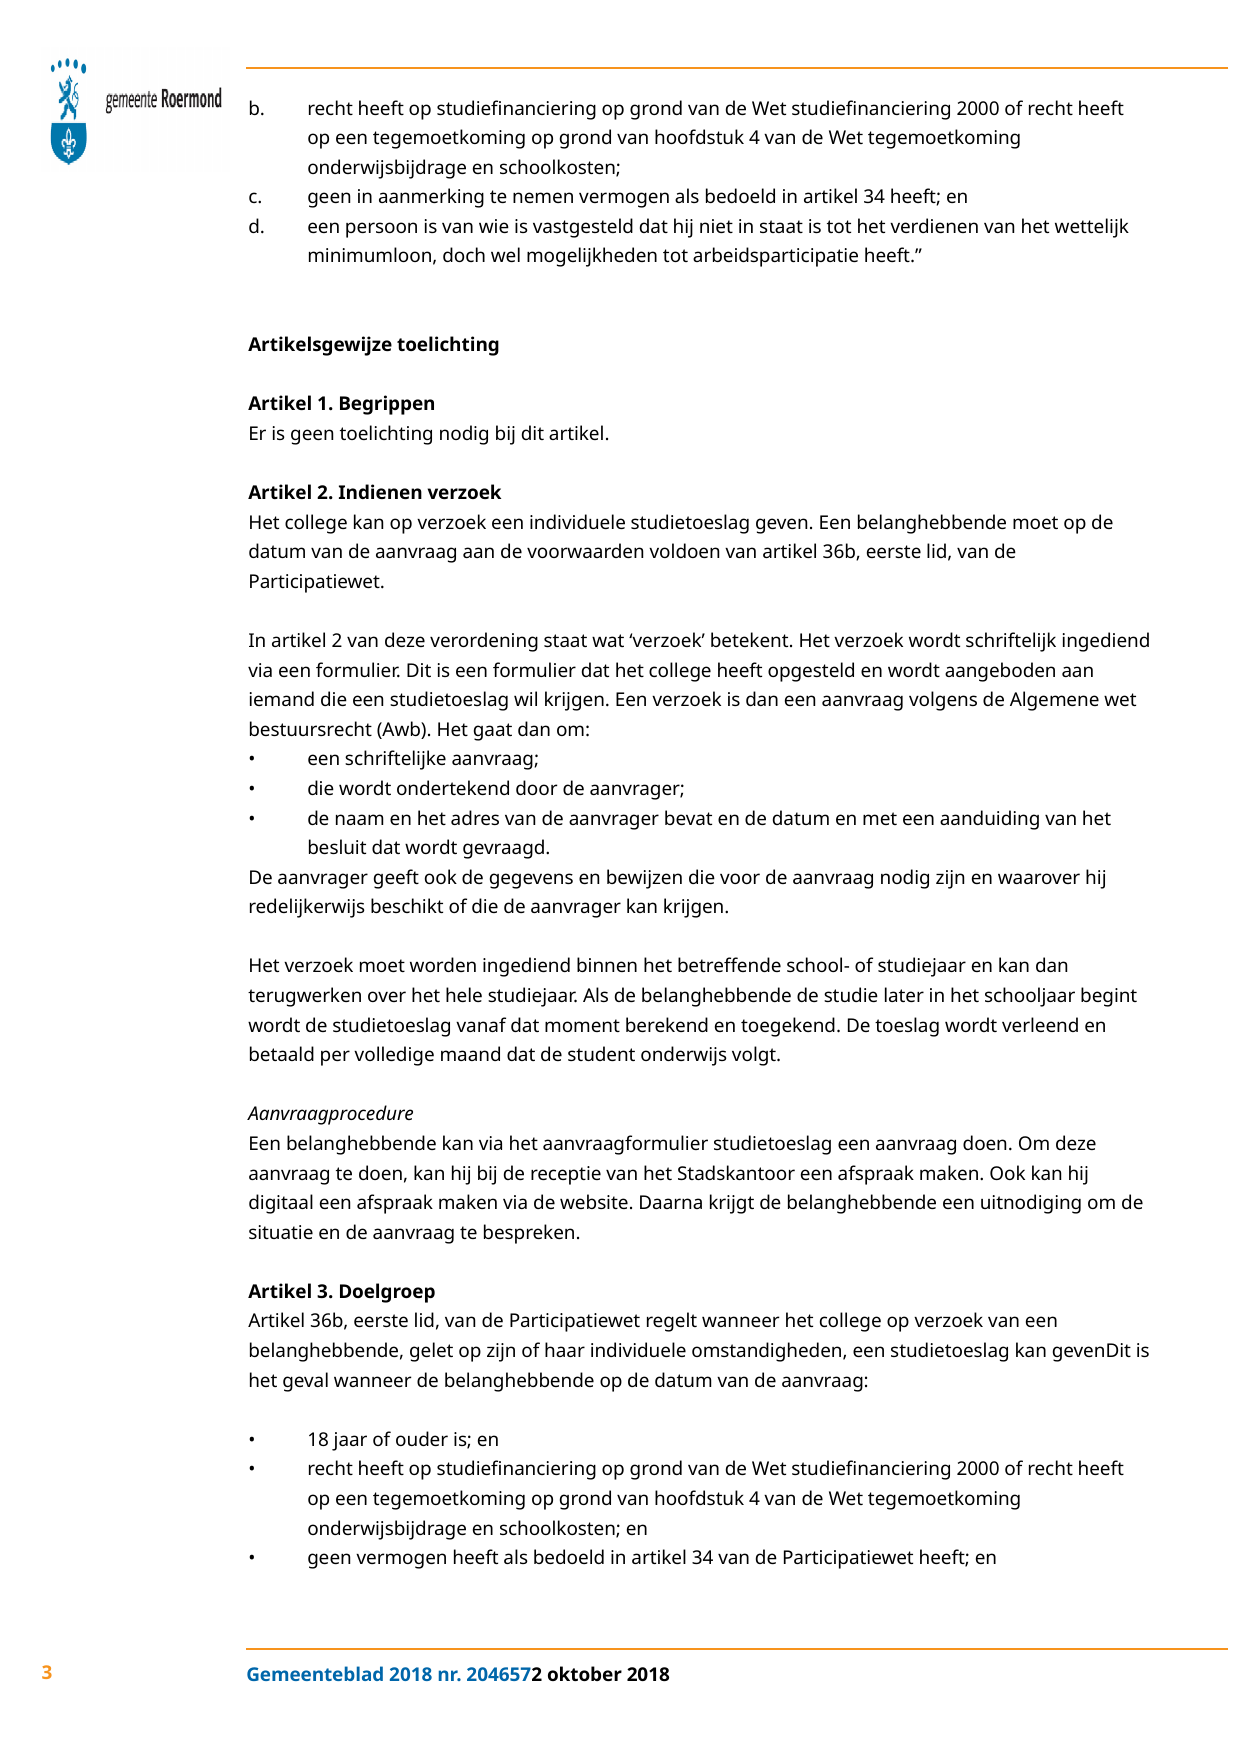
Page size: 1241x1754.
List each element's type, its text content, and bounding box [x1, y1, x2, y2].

list de naam en het adres van de aanvrager bevat en de datum en met een aanduiding van het besluit dat wordt gevraagd. [248, 805, 1152, 860]
picture [41, 47, 231, 172]
text Aanvraagprocedure [248, 1101, 1152, 1126]
text Artikelsgewijze toelichting [248, 331, 1152, 357]
text Artikel 2. Indienen verzoek [248, 479, 1152, 505]
list een persoon is van wie is vastgesteld dat hij niet in staat is tot het verdienen van het wettelijk minimumloon, doch wel mogelijkheden tot arbeidsparticipatie heeft.” [248, 213, 1152, 268]
list geen vermogen heeft als bedoeld in artikel 34 van de Participatiewet heeft; en [248, 1544, 1152, 1570]
text Een belanghebbende kan via het aanvraagformulier studietoeslag een aanvraag doen. Om deze aanvraag te doen, kan hij bij de receptie van het Stadskantoor een afspraak maken. Ook kan hij digitaal een afspraak maken via de website. Daarna krijgt de belanghebbende een uitnodiging om de situatie en de aanvraag te bespreken. [248, 1130, 1152, 1245]
list 18 jaar of ouder is; en [248, 1426, 1152, 1452]
list geen in aanmerking te nemen vermogen als bedoeld in artikel 34 heeft; en [248, 183, 1152, 209]
text De aanvrager geeft ook de gegevens en bewijzen die voor de aanvraag nodig zijn en waarover hij redelijkerwijs beschikt of die de aanvrager kan krijgen. [248, 864, 1152, 919]
text Artikel 36b, eerste lid, van de Participatiewet regelt wanneer het college op verzoek van een belanghebbende, gelet op zijn of haar individuele omstandigheden, een studietoeslag kan gevenDit is het geval wanneer de belanghebbende op de datum van de aanvraag: [248, 1308, 1152, 1393]
text Artikel 3. Doelgroep [248, 1278, 1152, 1304]
list een schriftelijke aanvraag; [248, 746, 1152, 771]
text Het verzoek moet worden ingediend binnen het betreffende school- of studiejaar en kan dan terugwerken over het hele studiejaar. Als de belanghebbende de studie later in het schooljaar begint wordt de studietoeslag vanaf dat moment berekend en toegekend. De toeslag wordt verleend en betaald per volledige maand dat de student onderwijs volgt. [248, 953, 1152, 1067]
list recht heeft op studiefinanciering op grond van de Wet studiefinanciering 2000 of recht heeft op een tegemoetkoming op grond van hoofdstuk 4 van de Wet tegemoetkoming onderwijsbijdrage en schoolkosten; en [248, 1456, 1152, 1541]
text Er is geen toelichting nodig bij dit artikel. [248, 420, 1152, 446]
text Het college kan op verzoek een individuele studietoeslag geven. Een belanghebbende moet op de datum van de aanvraag aan de voorwaarden voldoen van artikel 36b, eerste lid, van de Participatiewet. [248, 509, 1152, 594]
list recht heeft op studiefinanciering op grond van de Wet studiefinanciering 2000 of recht heeft op een tegemoetkoming op grond van hoofdstuk 4 van de Wet tegemoetkoming onderwijsbijdrage en schoolkosten; [248, 95, 1152, 180]
list die wordt ondertekend door de aanvrager; [248, 775, 1152, 801]
text In artikel 2 van deze verordening staat wat ‘verzoek’ betekent. Het verzoek wordt schriftelijk ingediend via een formulier. Dit is een formulier dat het college heeft opgesteld en wordt aangeboden aan iemand die een studietoeslag wil krijgen. Een verzoek is dan een aanvraag volgens de Algemene wet bestuursrecht (Awb). Het gaat dan om: [248, 627, 1152, 742]
text Artikel 1. Begrippen [248, 391, 1152, 416]
